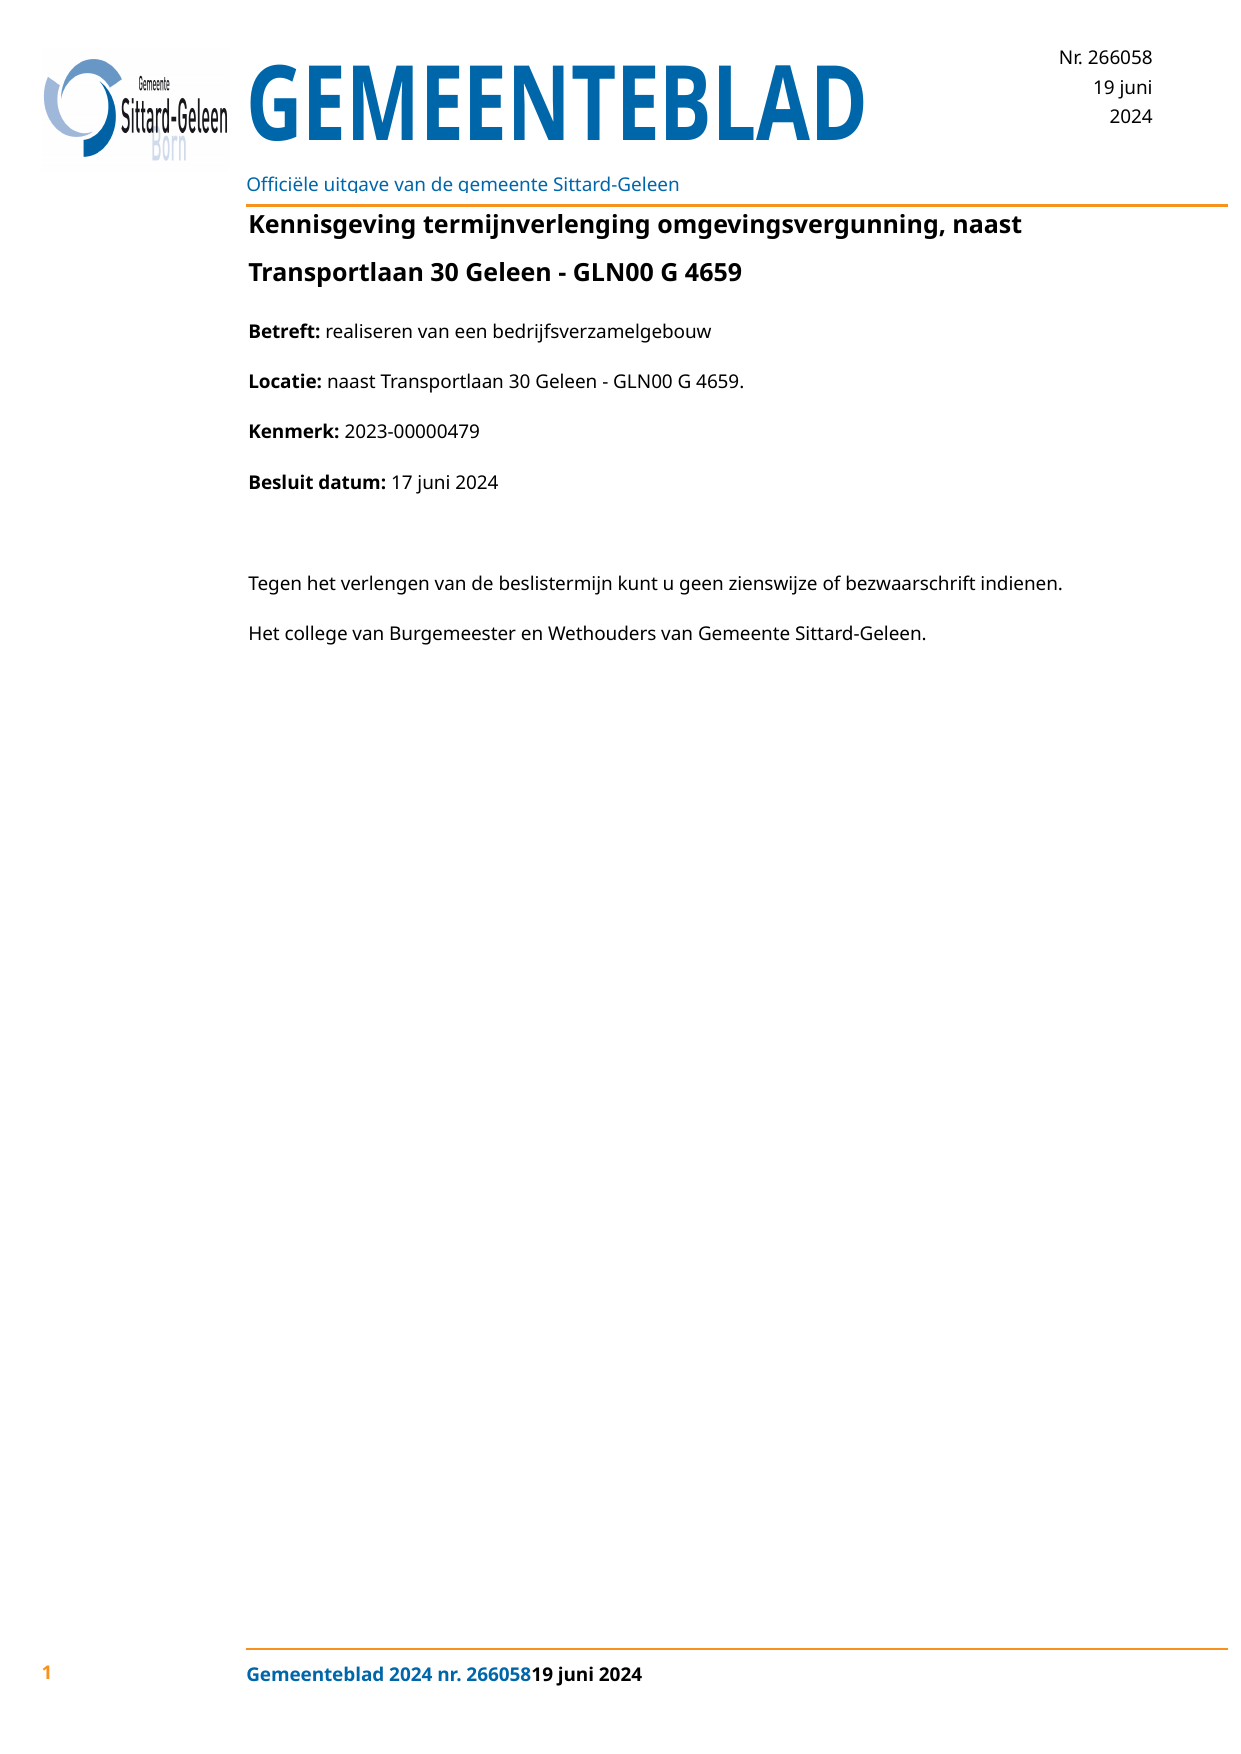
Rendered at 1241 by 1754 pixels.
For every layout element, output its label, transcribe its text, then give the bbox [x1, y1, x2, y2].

text Het college van Burgemeester en Wethouders van Gemeente Sittard-Geleen. [248, 620, 1152, 646]
text Kenmerk: 2023-00000479 [248, 419, 1152, 444]
text Kennisgeving termijnverlenging omgevingsvergunning, naast Transportlaan 30 Geleen - GLN00 G 4659 [248, 207, 1152, 288]
text Tegen het verlengen van de beslistermijn kunt u geen zienswijze of bezwaarschrift indienen. [248, 570, 1152, 596]
text Locatie: naast Transportlaan 30 Geleen - GLN00 G 4659. [248, 368, 1152, 394]
text Betreft: realiseren van een bedrijfsverzamelgebouw [248, 318, 1152, 344]
picture [41, 47, 231, 172]
text Besluit datum: 17 juni 2024 [248, 469, 1152, 495]
